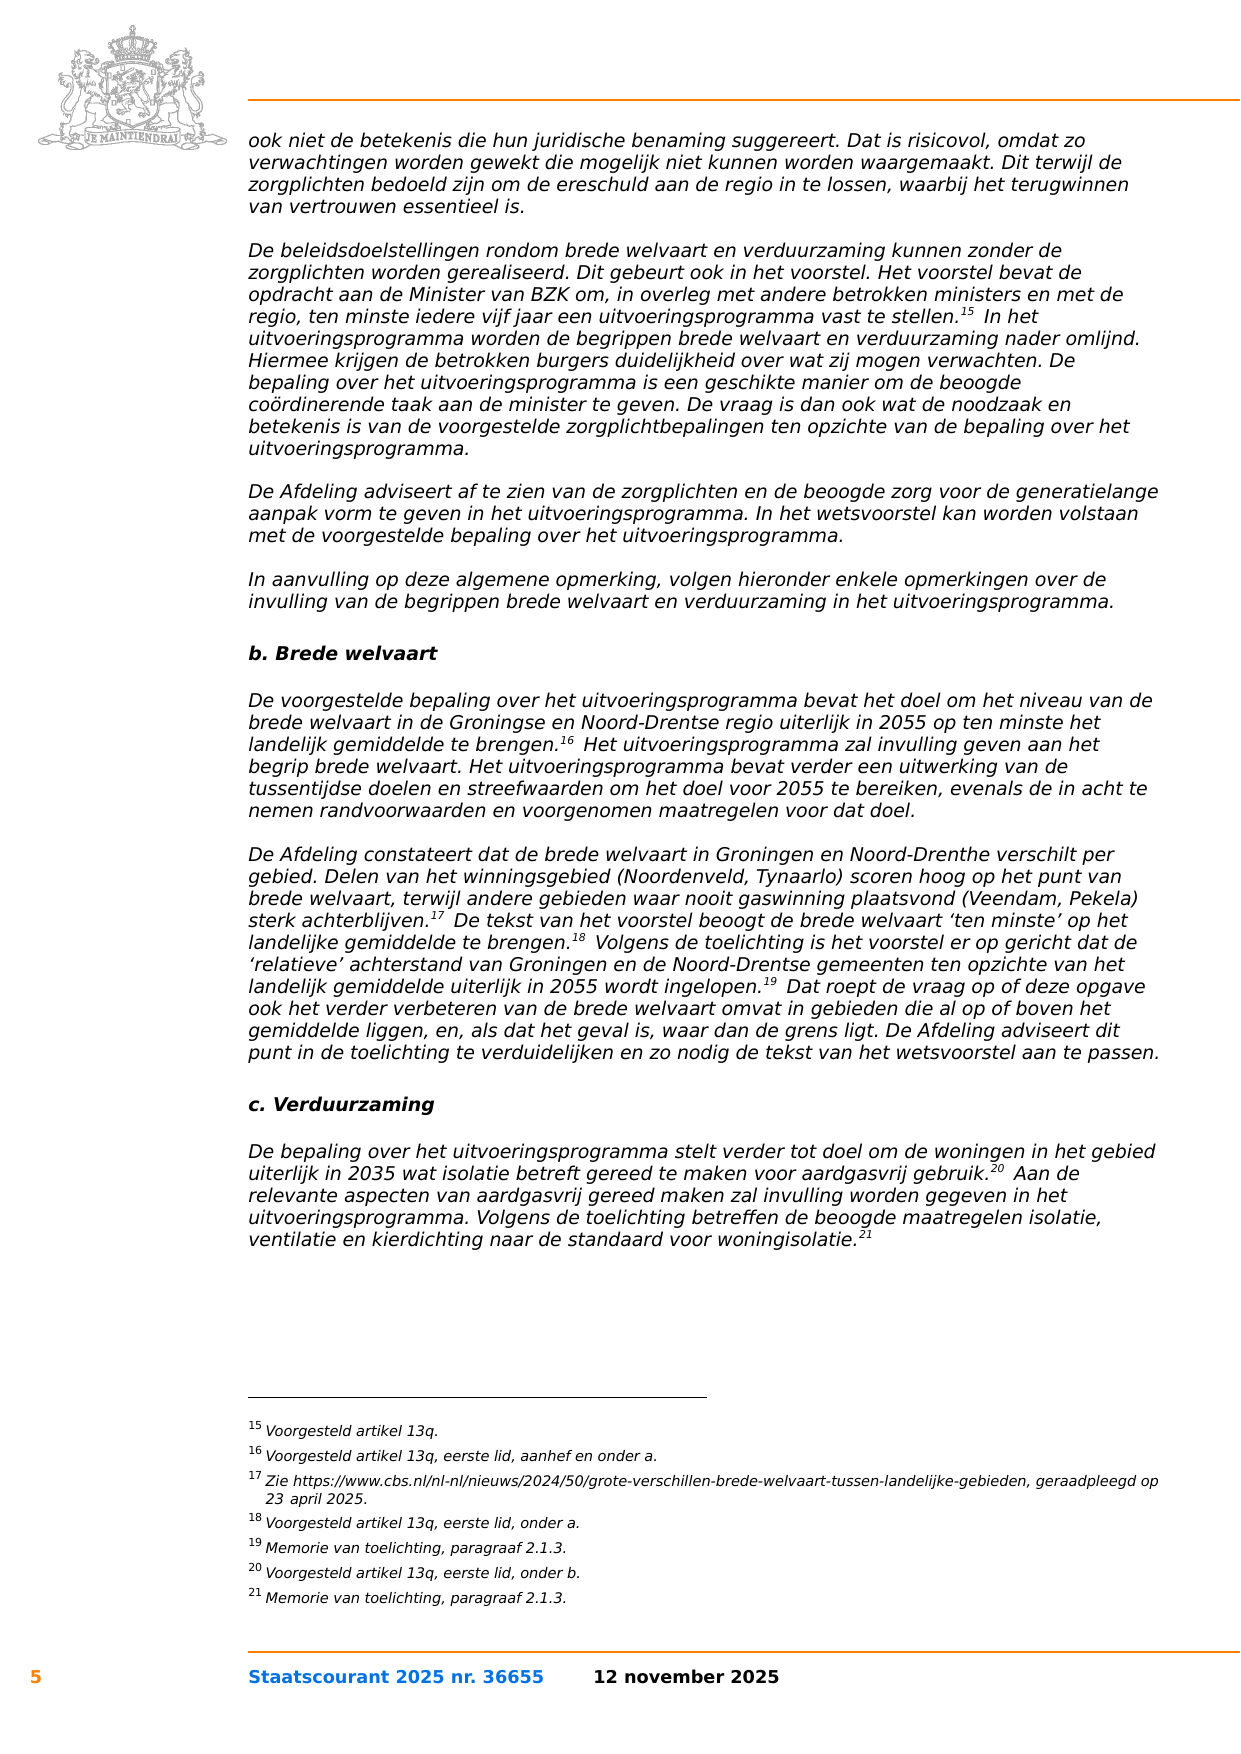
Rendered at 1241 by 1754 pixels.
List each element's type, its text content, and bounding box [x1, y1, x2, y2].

text Voorgesteld artikel 13q, eerste lid, onder a. [248, 1511, 1163, 1533]
text Memorie van toelichting, paragraaf 2.1.3. [248, 1586, 1163, 1608]
text Voorgesteld artikel 13q. [248, 1419, 1163, 1441]
text De Afdeling constateert dat de brede welvaart in Groningen en Noord-Drenthe verschilt per gebied. Delen van het winningsgebied (Noordenveld, Tynaarlo) scoren hoog op het punt van brede welvaart, terwijl andere gebieden waar nooit gaswinning plaatsvond (Veendam, Pekela) sterk achterblijven. De tekst van het voorstel beoogt de brede welvaart ‘ten minste’ op het landelijke gemiddelde te brengen. Volgens de toelichting is het voorstel er op gericht dat de ‘relatieve’ achterstand van Groningen en de Noord-Drentse gemeenten ten opzichte van het landelijk gemiddelde uiterlijk in 2055 wordt ingelopen. Dat roept de vraag op of deze opgave ook het verder verbeteren van de brede welvaart omvat in gebieden die al op of boven het gemiddelde liggen, en, als dat het geval is, waar dan de grens ligt. De Afdeling adviseert dit punt in de toelichting te verduidelijken en zo nodig de tekst van het wetsvoorstel aan te passen. [248, 844, 1163, 1064]
text Voorgesteld artikel 13q, eerste lid, aanhef en onder a. [248, 1444, 1163, 1466]
text ook niet de betekenis die hun juridische benaming suggereert. Dat is risicovol, omdat zo verwachtingen worden gewekt die mogelijk niet kunnen worden waargemaakt. Dit terwijl de zorgplichten bedoeld zijn om de ereschuld aan de regio in te lossen, waarbij het terugwinnen van vertrouwen essentieel is. [248, 130, 1163, 218]
subtitle b. Brede welvaart [248, 643, 1163, 665]
text Memorie van toelichting, paragraaf 2.1.3. [248, 1536, 1163, 1558]
text De voorgestelde bepaling over het uitvoeringsprogramma bevat het doel om het niveau van de brede welvaart in de Groningse en Noord-Drentse regio uiterlijk in 2055 op ten minste het landelijk gemiddelde te brengen. Het uitvoeringsprogramma zal invulling geven aan het begrip brede welvaart. Het uitvoeringsprogramma bevat verder een uitwerking van de tussentijdse doelen en streefwaarden om het doel voor 2055 te bereiken, evenals de in acht te nemen randvoorwaarden en voorgenomen maatregelen voor dat doel. [248, 690, 1163, 822]
text Zie https://www.cbs.nl/nl-nl/nieuws/2024/50/grote-verschillen-brede-welvaart-tussen-landelijke-gebieden, geraadpleegd op 23 april 2025. [248, 1469, 1163, 1508]
picture [38, 25, 227, 150]
text De Afdeling adviseert af te zien van de zorgplichten en de beoogde zorg voor de generatielange aanpak vorm te geven in het uitvoeringsprogramma. In het wetsvoorstel kan worden volstaan met de voorgestelde bepaling over het uitvoeringsprogramma. [248, 481, 1163, 547]
text Voorgesteld artikel 13q, eerste lid, onder b. [248, 1561, 1163, 1583]
text De bepaling over het uitvoeringsprogramma stelt verder tot doel om de woningen in het gebied uiterlijk in 2035 wat isolatie betreft gereed te maken voor aardgasvrij gebruik. Aan de relevante aspecten van aardgasvrij gereed maken zal invulling worden gegeven in het uitvoeringsprogramma. Volgens de toelichting betreffen de beoogde maatregelen isolatie, ventilatie en kierdichting naar de standaard voor woningisolatie. [248, 1141, 1163, 1251]
text De beleidsdoelstellingen rondom brede welvaart en verduurzaming kunnen zonder de zorgplichten worden gerealiseerd. Dit gebeurt ook in het voorstel. Het voorstel bevat de opdracht aan de Minister van BZK om, in overleg met andere betrokken ministers en met de regio, ten minste iedere vijf jaar een uitvoeringsprogramma vast te stellen. In het uitvoeringsprogramma worden de begrippen brede welvaart en verduurzaming nader omlijnd. Hiermee krijgen de betrokken burgers duidelijkheid over wat zij mogen verwachten. De bepaling over het uitvoeringsprogramma is een geschikte manier om de beoogde coördinerende taak aan de minister te geven. De vraag is dan ook wat de noodzaak en betekenis is van de voorgestelde zorgplichtbepalingen ten opzichte van de bepaling over het uitvoeringsprogramma. [248, 240, 1163, 459]
text In aanvulling op deze algemene opmerking, volgen hieronder enkele opmerkingen over de invulling van de begrippen brede welvaart en verduurzaming in het uitvoeringsprogramma. [248, 569, 1163, 613]
subtitle c. Verduurzaming [248, 1094, 1163, 1116]
